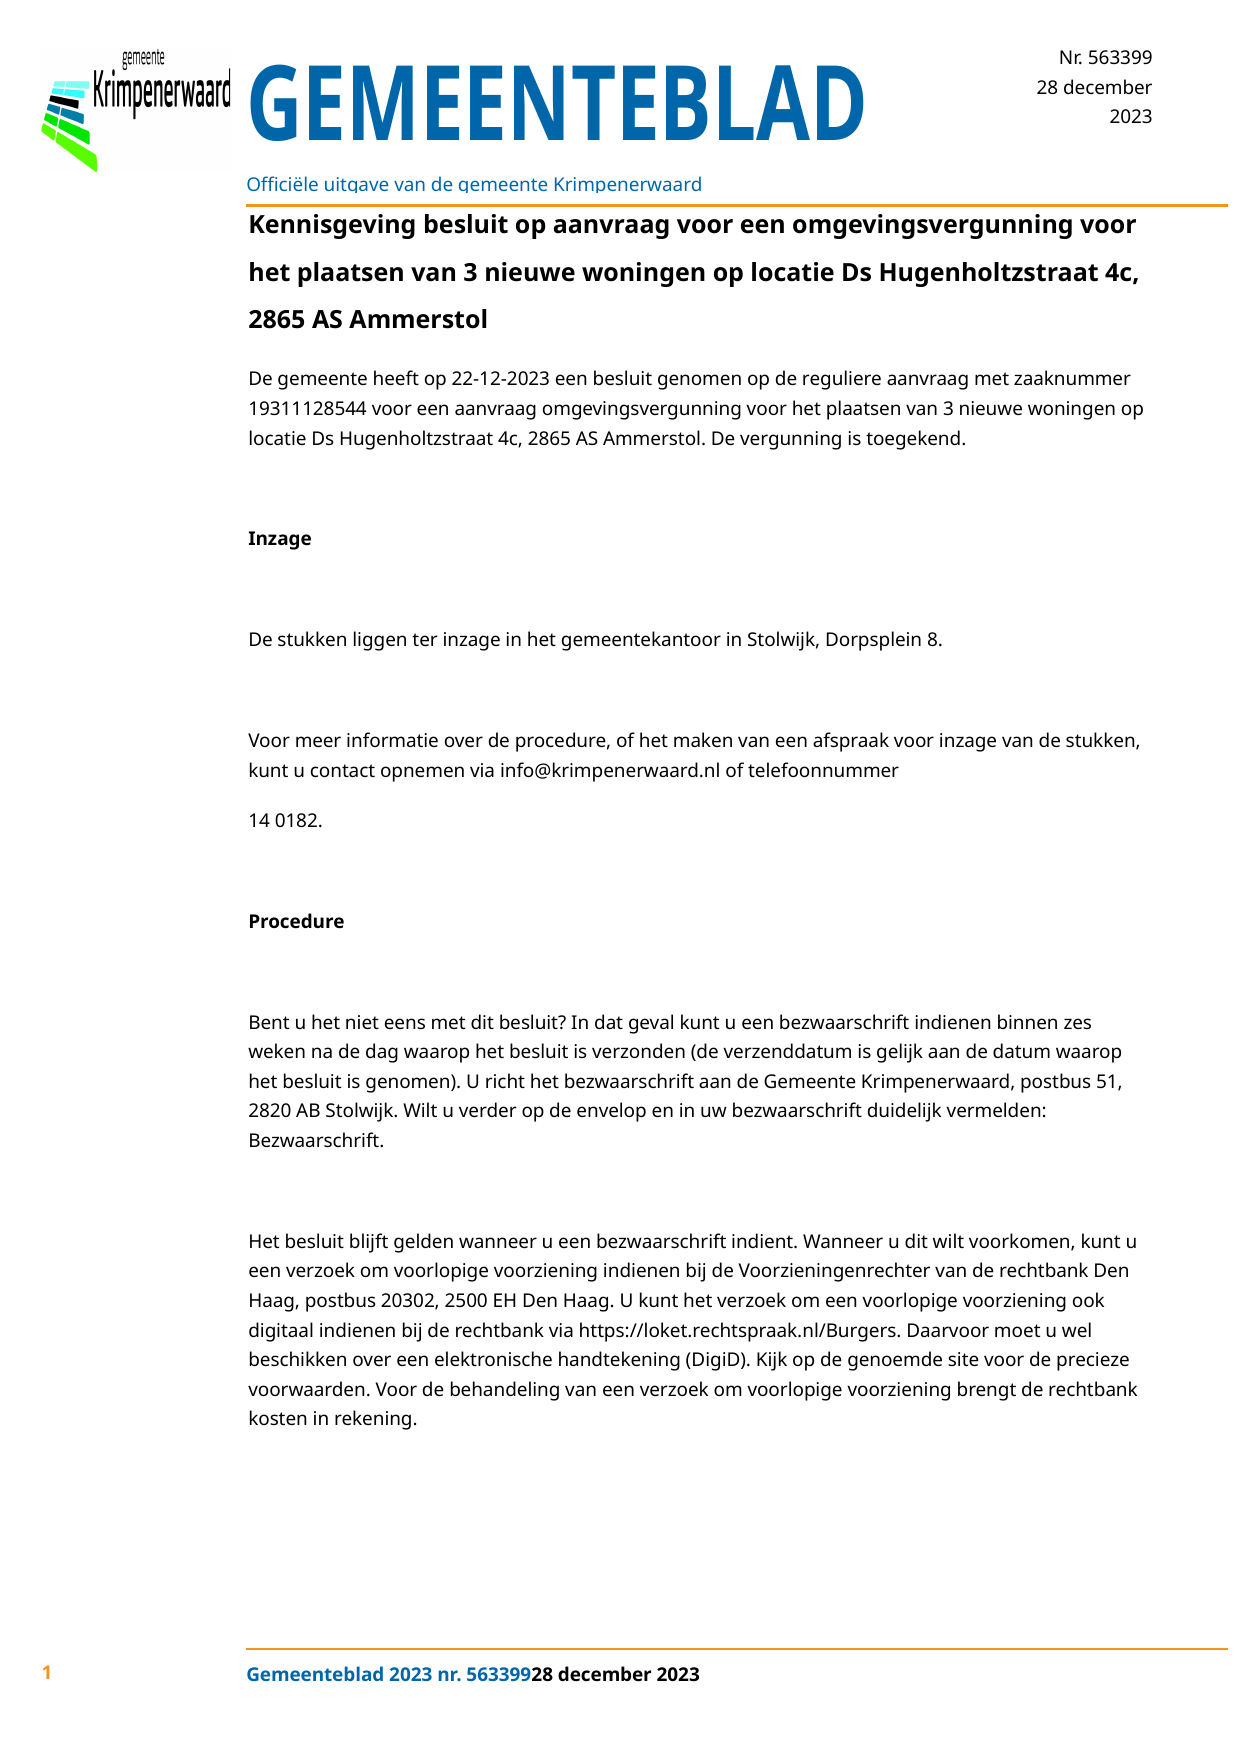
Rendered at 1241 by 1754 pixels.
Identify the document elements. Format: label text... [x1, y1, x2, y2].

picture [41, 47, 231, 172]
text 14 0182. [248, 807, 1152, 833]
text De gemeente heeft op 22-12-2023 een besluit genomen op de reguliere aanvraag met zaaknummer 19311128544 voor een aanvraag omgevingsvergunning voor het plaatsen van 3 nieuwe woningen op locatie Ds Hugenholtzstraat 4c, 2865 AS Ammerstol. De vergunning is toegekend. [248, 366, 1152, 450]
text Het besluit blijft gelden wanneer u een bezwaarschrift indient. Wanneer u dit wilt voorkomen, kunt u een verzoek om voorlopige voorziening indienen bij de Voorzieningenrechter van de rechtbank Den Haag, postbus 20302, 2500 EH Den Haag. U kunt het verzoek om een voorlopige voorziening ook digitaal indienen bij de rechtbank via https://loket.rechtspraak.nl/Burgers. Daarvoor moet u wel beschikken over een elektronische handtekening (DigiD). Kijk op de genoemde site voor de precieze voorwaarden. Voor de behandeling van een verzoek om voorlopige voorziening brengt de rechtbank kosten in rekening. [248, 1228, 1152, 1431]
text De stukken liggen ter inzage in het gemeentekantoor in Stolwijk, Dorpsplein 8. [248, 626, 1152, 652]
text Procedure [248, 908, 1152, 934]
text Voor meer informatie over de procedure, of het maken van een afspraak voor inzage van de stukken, kunt u contact opnemen via info@krimpenerwaard.nl of telefoonnummer [248, 727, 1152, 782]
text Kennisgeving besluit op aanvraag voor een omgevingsvergunning voor het plaatsen van 3 nieuwe woningen op locatie Ds Hugenholtzstraat 4c, 2865 AS Ammerstol [248, 207, 1152, 336]
text Bent u het niet eens met dit besluit? In dat geval kunt u een bezwaarschrift indienen binnen zes weken na de dag waarop het besluit is verzonden (de verzenddatum is gelijk aan de datum waarop het besluit is genomen). U richt het bezwaarschrift aan de Gemeente Krimpenerwaard, postbus 51, 2820 AB Stolwijk. Wilt u verder op de envelop en in uw bezwaarschrift duidelijk vermelden: Bezwaarschrift. [248, 1009, 1152, 1153]
text Inzage [248, 526, 1152, 551]
